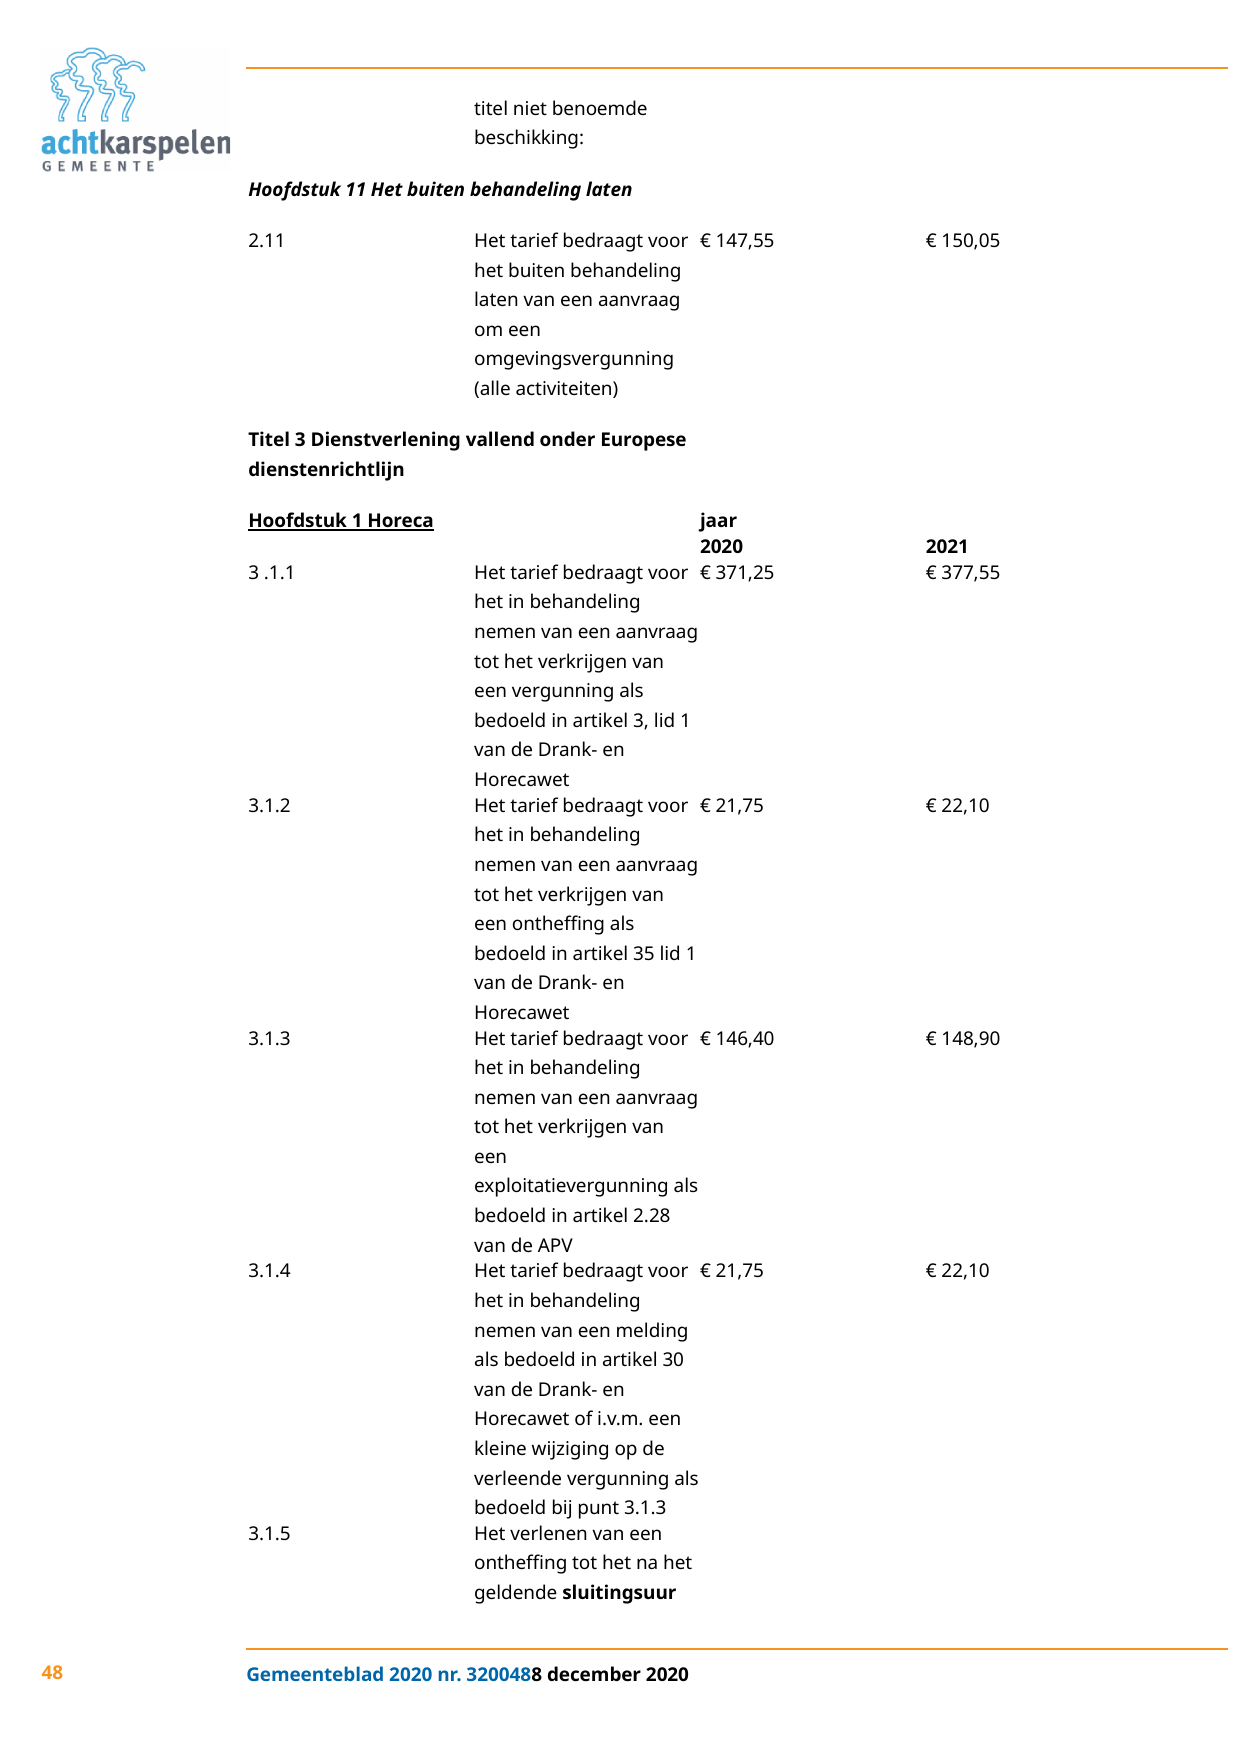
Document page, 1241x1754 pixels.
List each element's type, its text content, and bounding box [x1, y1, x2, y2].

table_cell 3.1.3 [248, 1025, 474, 1258]
table_cell Titel 3 Dienstverlening vallend onder Europese dienstenrichtlijn [248, 427, 700, 482]
table_cell [926, 401, 1152, 427]
table_cell € 21,75 [700, 792, 926, 1025]
table_cell Hoofdstuk 1 Horeca [248, 508, 700, 533]
table_cell Het tarief bedraagt voor het buiten behandeling laten van een aanvraag om een omgevingsvergunning (alle activiteiten) [474, 227, 700, 401]
table_cell [474, 482, 700, 508]
table_cell [474, 202, 700, 227]
table_cell € 21,75 [700, 1258, 926, 1520]
table_cell [926, 508, 1152, 533]
table_cell [700, 202, 926, 227]
table_cell € 371,25 [700, 559, 926, 792]
table_cell € 146,40 [700, 1025, 926, 1258]
table_cell 3.1.4 [248, 1258, 474, 1520]
table_cell [474, 401, 700, 427]
table_cell [474, 534, 700, 559]
table_cell [926, 176, 1152, 202]
table_cell [248, 95, 474, 150]
table_cell [248, 150, 474, 176]
table_cell jaar [700, 508, 926, 533]
table_cell titel niet benoemde beschikking: [474, 95, 700, 150]
table_cell [700, 150, 926, 176]
table_cell [926, 95, 1152, 150]
table_cell Het tarief bedraagt voor het in behandeling nemen van een aanvraag tot het verkrijgen van een exploitatievergunning als bedoeld in artikel 2.28 van de APV [474, 1025, 700, 1258]
table_cell € 22,10 [926, 1258, 1152, 1520]
table_cell € 22,10 [926, 792, 1152, 1025]
table_cell € 147,55 [700, 227, 926, 401]
table_cell Het tarief bedraagt voor het in behandeling nemen van een aanvraag tot het verkrijgen van een ontheffing als bedoeld in artikel 35 lid 1 van de Drank- en Horecawet [474, 792, 700, 1025]
table_cell [700, 1520, 926, 1605]
table_cell 3 .1.1 [248, 559, 474, 792]
table_cell 2.11 [248, 227, 474, 401]
table_cell [700, 401, 926, 427]
table_cell [926, 1520, 1152, 1605]
table_cell [926, 482, 1152, 508]
table_cell [926, 202, 1152, 227]
table_cell [248, 534, 474, 559]
table_cell [926, 427, 1152, 482]
table_cell € 150,05 [926, 227, 1152, 401]
table_cell [474, 150, 700, 176]
table_cell [248, 401, 474, 427]
table_cell 3.1.5 [248, 1520, 474, 1605]
table_cell Het tarief bedraagt voor het in behandeling nemen van een aanvraag tot het verkrijgen van een vergunning als bedoeld in artikel 3, lid 1 van de Drank- en Horecawet [474, 559, 700, 792]
table_cell 3.1.2 [248, 792, 474, 1025]
table_cell [248, 202, 474, 227]
picture [41, 47, 231, 172]
table_cell Het verlenen van een ontheffing tot het na het geldende sluitingsuur [474, 1520, 700, 1605]
table_cell [700, 482, 926, 508]
table_cell [926, 150, 1152, 176]
table_cell [700, 176, 926, 202]
table_cell 2020 [700, 534, 926, 559]
table_cell [700, 95, 926, 150]
table_cell € 377,55 [926, 559, 1152, 792]
table_cell Hoofdstuk 11 Het buiten behandeling laten [248, 176, 700, 202]
table_cell Het tarief bedraagt voor het in behandeling nemen van een melding als bedoeld in artikel 30 van de Drank- en Horecawet of i.v.m. een kleine wijziging op de verleende vergunning als bedoeld bij punt 3.1.3 [474, 1258, 700, 1520]
table_cell 2021 [926, 534, 1152, 559]
table_cell [248, 482, 474, 508]
table_cell [700, 427, 926, 482]
table_cell € 148,90 [926, 1025, 1152, 1258]
